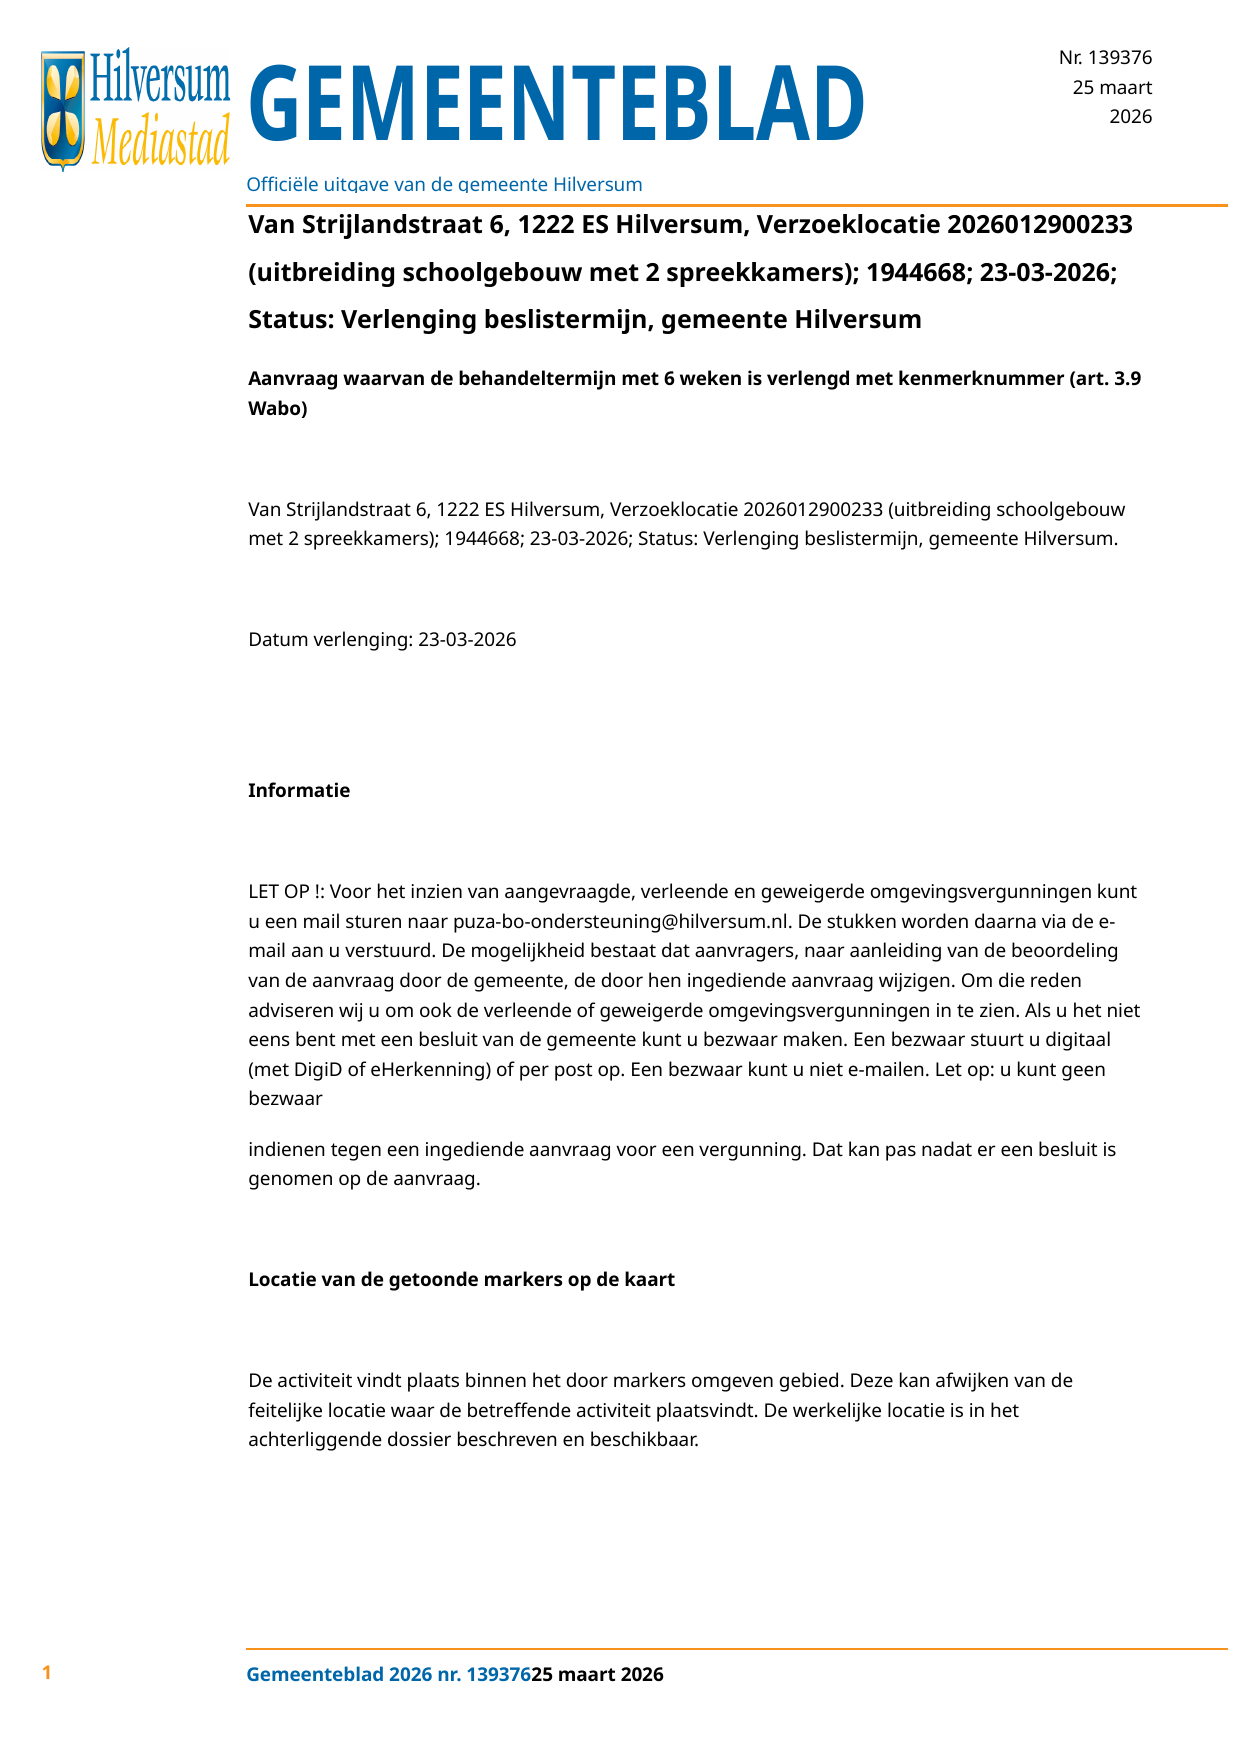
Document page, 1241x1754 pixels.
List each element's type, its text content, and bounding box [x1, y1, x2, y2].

text LET OP !: Voor het inzien van aangevraagde, verleende en geweigerde omgevingsvergunningen kunt u een mail sturen naar puza-bo-ondersteuning@hilversum.nl. De stukken worden daarna via de e-mail aan u verstuurd. De mogelijkheid bestaat dat aanvragers, naar aanleiding van de beoordeling van de aanvraag door de gemeente, de door hen ingediende aanvraag wijzigen. Om die reden adviseren wij u om ook de verleende of geweigerde omgevingsvergunningen in te zien. Als u het niet eens bent met een besluit van de gemeente kunt u bezwaar maken. Een bezwaar stuurt u digitaal (met DigiD of eHerkenning) of per post op. Een bezwaar kunt u niet e-mailen. Let op: u kunt geen bezwaar [248, 878, 1152, 1111]
text Aanvraag waarvan de behandeltermijn met 6 weken is verlengd met kenmerknummer (art. 3.9 Wabo) [248, 366, 1152, 421]
picture [41, 47, 231, 172]
text Van Strijlandstraat 6, 1222 ES Hilversum, Verzoeklocatie 2026012900233 (uitbreiding schoolgebouw met 2 spreekkamers); 1944668; 23-03-2026; Status: Verlenging beslistermijn, gemeente Hilversum [248, 207, 1152, 336]
text Van Strijlandstraat 6, 1222 ES Hilversum, Verzoeklocatie 2026012900233 (uitbreiding schoolgebouw met 2 spreekkamers); 1944668; 23-03-2026; Status: Verlenging beslistermijn, gemeente Hilversum. [248, 496, 1152, 551]
text Informatie [248, 778, 1152, 803]
text Datum verlenging: 23-03-2026 [248, 626, 1152, 652]
text De activiteit vindt plaats binnen het door markers omgeven gebied. Deze kan afwijken van de feitelijke locatie waar de betreffende activiteit plaatsvindt. De werkelijke locatie is in het achterliggende dossier beschreven en beschikbaar. [248, 1367, 1152, 1452]
text indienen tegen een ingediende aanvraag voor een vergunning. Dat kan pas nadat er een besluit is genomen op de aanvraag. [248, 1136, 1152, 1191]
text Locatie van de getoonde markers op de kaart [248, 1266, 1152, 1292]
